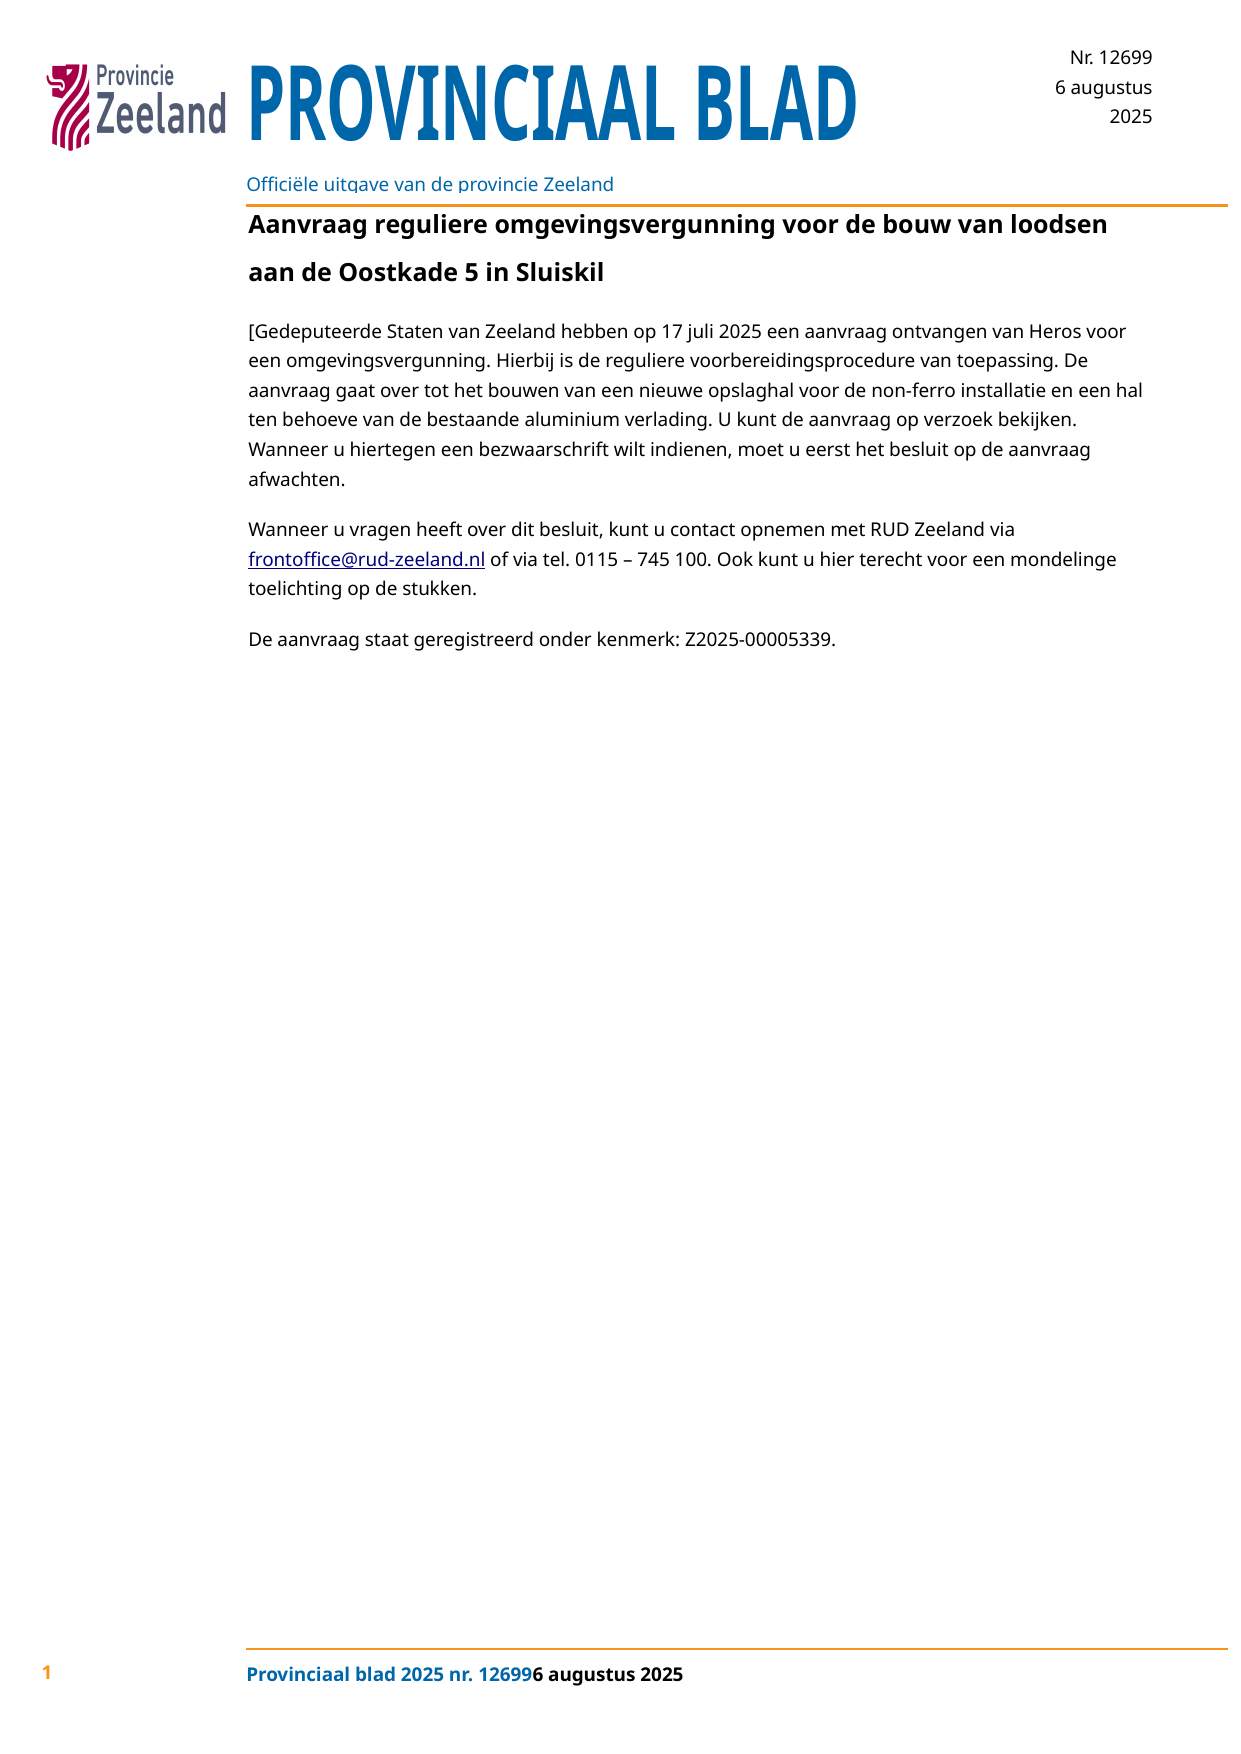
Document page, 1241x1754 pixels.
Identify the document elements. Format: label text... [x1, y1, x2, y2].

picture [41, 47, 231, 172]
text [Gedeputeerde Staten van Zeeland hebben op 17 juli 2025 een aanvraag ontvangen van Heros voor een omgevingsvergunning. Hierbij is de reguliere voorbereidingsprocedure van toepassing. De aanvraag gaat over tot het bouwen van een nieuwe opslaghal voor de non-ferro installatie en een hal ten behoeve van de bestaande aluminium verlading. U kunt de aanvraag op verzoek bekijken. Wanneer u hiertegen een bezwaarschrift wilt indienen, moet u eerst het besluit op de aanvraag afwachten. [248, 318, 1152, 492]
text Aanvraag reguliere omgevingsvergunning voor de bouw van loodsen aan de Oostkade 5 in Sluiskil [248, 207, 1152, 288]
text De aanvraag staat geregistreerd onder kenmerk: Z2025-00005339. [248, 626, 1152, 652]
text Wanneer u vragen heeft over dit besluit, kunt u contact opnemen met RUD Zeeland via frontoffice@rud-zeeland.nl of via tel. 0115 – 745 100. Ook kunt u hier terecht voor een mondelinge toelichting op de stukken. [248, 516, 1152, 601]
